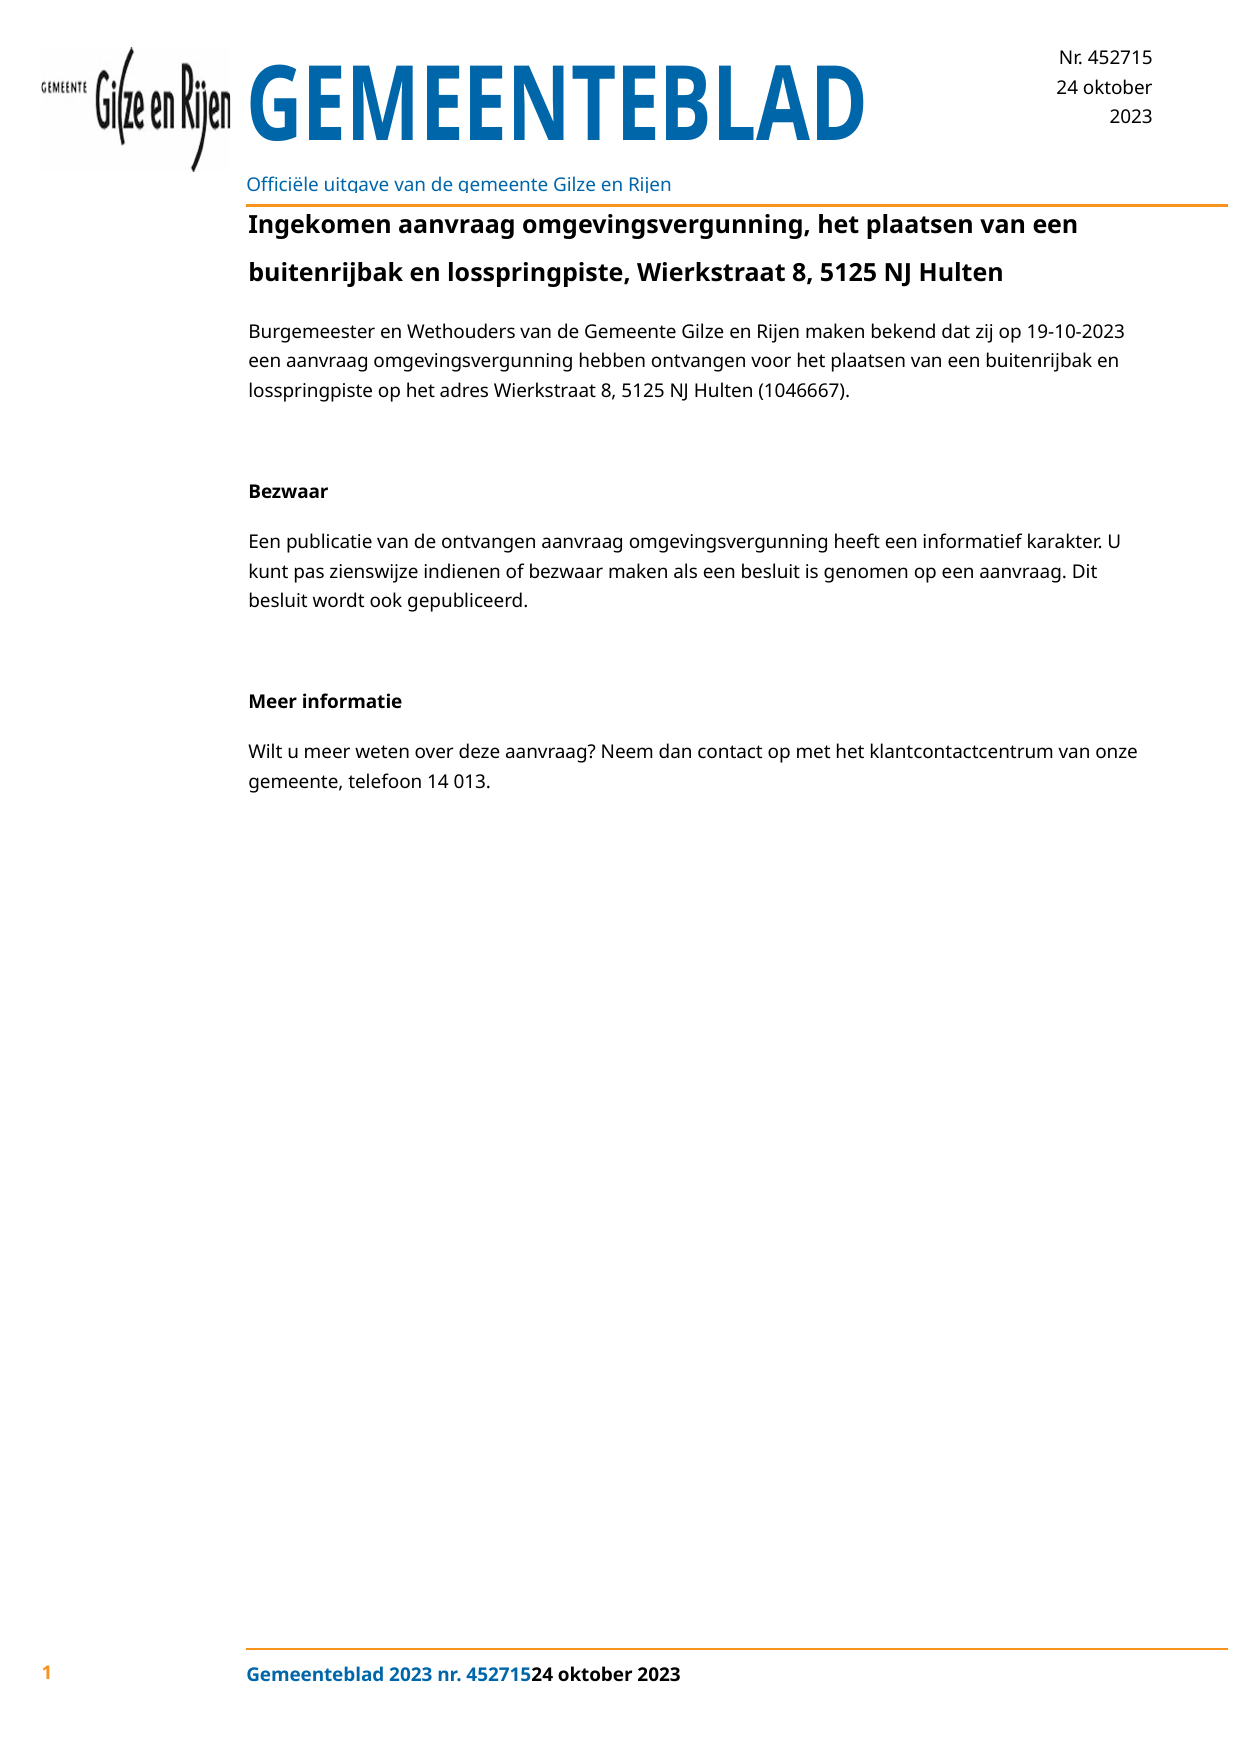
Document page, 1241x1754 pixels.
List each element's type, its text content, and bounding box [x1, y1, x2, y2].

text Meer informatie [248, 688, 1152, 714]
text Een publicatie van de ontvangen aanvraag omgevingsvergunning heeft een informatief karakter. U kunt pas zienswijze indienen of bezwaar maken als een besluit is genomen op een aanvraag. Dit besluit wordt ook gepubliceerd. [248, 528, 1152, 613]
picture [41, 47, 231, 172]
text Burgemeester en Wethouders van de Gemeente Gilze en Rijen maken bekend dat zij op 19-10-2023 een aanvraag omgevingsvergunning hebben ontvangen voor het plaatsen van een buitenrijbak en losspringpiste op het adres Wierkstraat 8, 5125 NJ Hulten (1046667). [248, 318, 1152, 403]
text Ingekomen aanvraag omgevingsvergunning, het plaatsen van een buitenrijbak en losspringpiste, Wierkstraat 8, 5125 NJ Hulten [248, 207, 1152, 288]
text Bezwaar [248, 478, 1152, 504]
text Wilt u meer weten over deze aanvraag? Neem dan contact op met het klantcontactcentrum van onze gemeente, telefoon 14 013. [248, 739, 1152, 794]
